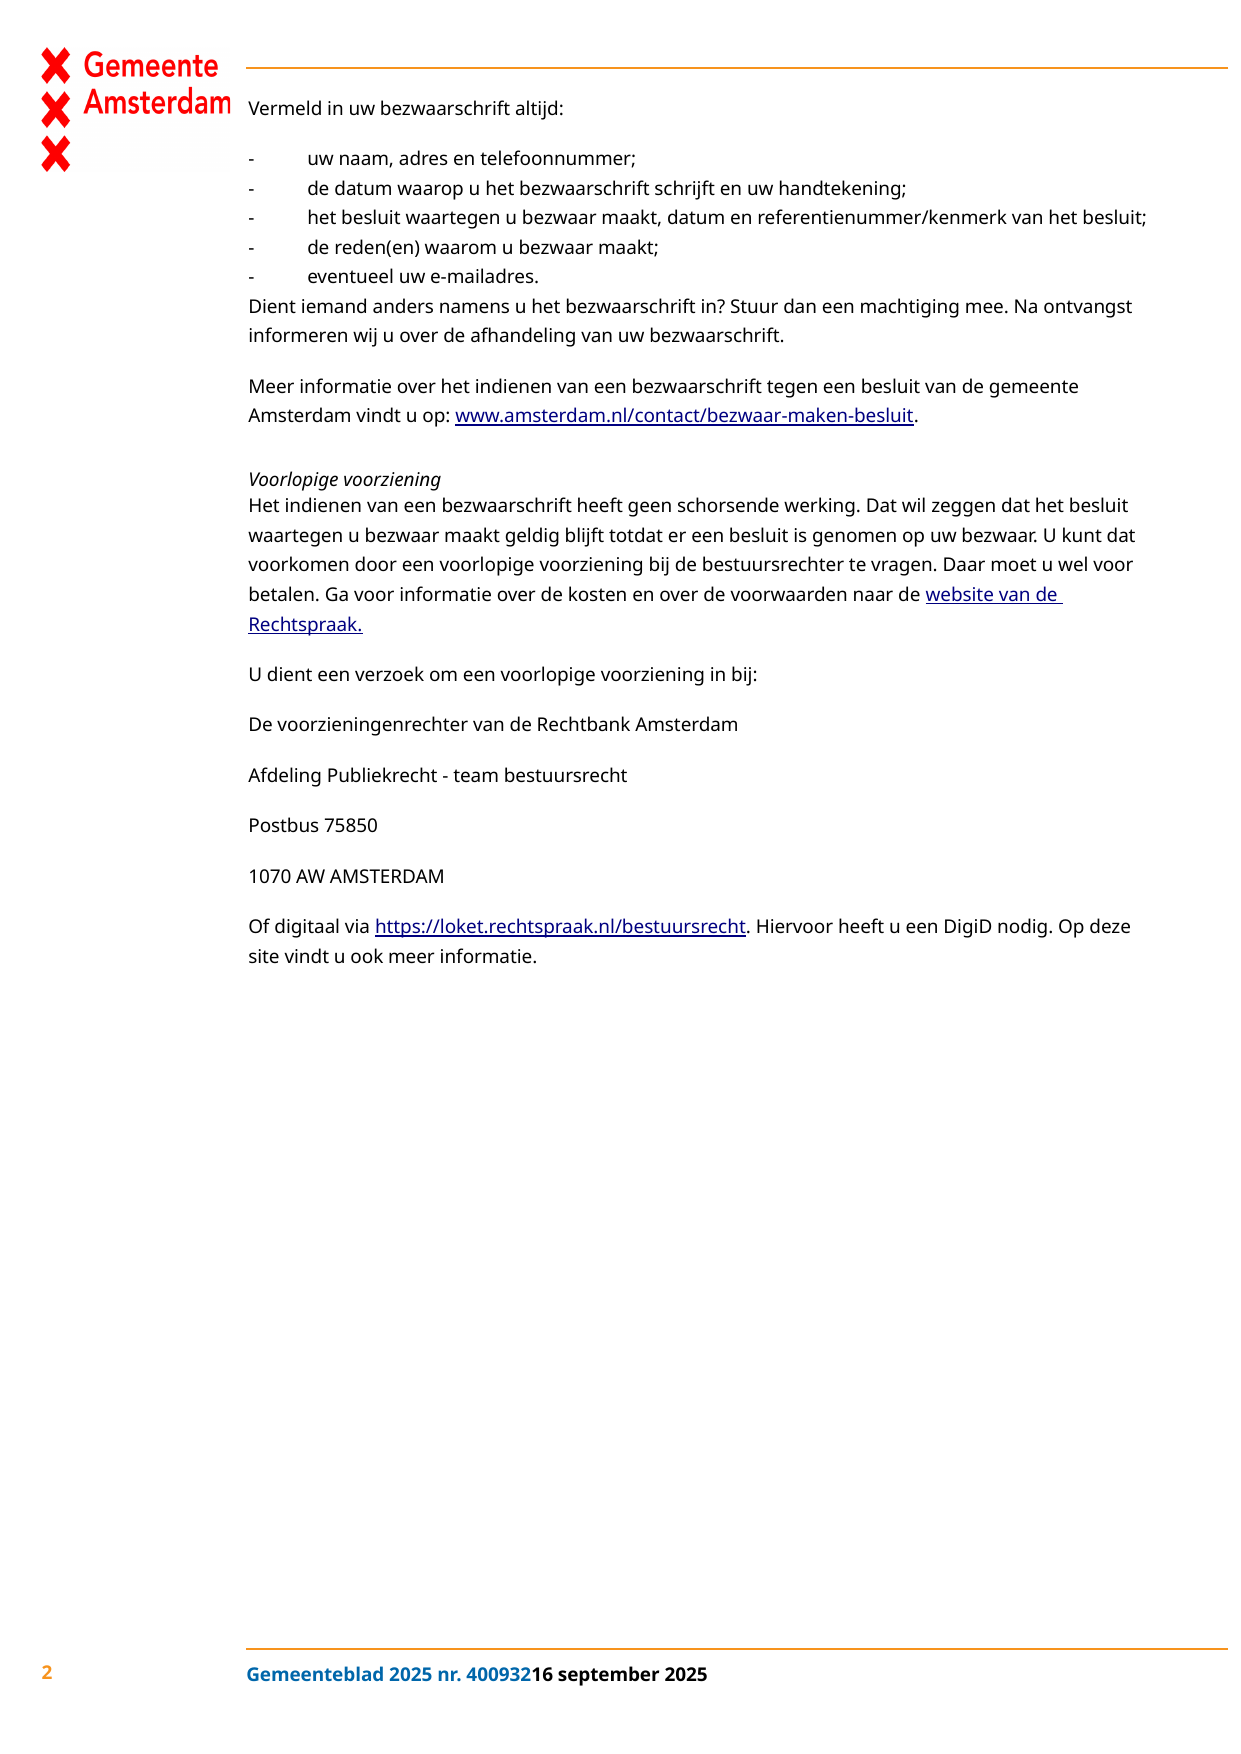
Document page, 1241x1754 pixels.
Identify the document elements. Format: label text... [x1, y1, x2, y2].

text Meer informatie over het indienen van een bezwaarschrift tegen een besluit van de gemeente Amsterdam vindt u op: www.amsterdam.nl/contact/bezwaar-maken-besluit. [248, 373, 1152, 428]
list eventueel uw e-mailadres. [248, 263, 1152, 289]
list het besluit waartegen u bezwaar maakt, datum en referentienummer/kenmerk van het besluit; [248, 204, 1152, 230]
picture [41, 47, 231, 172]
text Of digitaal via https://loket.rechtspraak.nl/bestuursrecht. Hiervoor heeft u een DigiD nodig. Op deze site vindt u ook meer informatie. [248, 913, 1152, 968]
text U dient een verzoek om een voorlopige voorziening in bij: [248, 661, 1152, 687]
text Het indienen van een bezwaarschrift heeft geen schorsende werking. Dat wil zeggen dat het besluit waartegen u bezwaar maakt geldig blijft totdat er een besluit is genomen op uw bezwaar. U kunt dat voorkomen door een voorlopige voorziening bij de bestuursrechter te vragen. Daar moet u wel voor betalen. Ga voor informatie over de kosten en over de voorwaarden naar de website van de Rechtspraak. [248, 492, 1152, 636]
text Vermeld in uw bezwaarschrift altijd: [248, 95, 1152, 121]
list de datum waarop u het bezwaarschrift schrijft en uw handtekening; [248, 175, 1152, 201]
list uw naam, adres en telefoonnummer; [248, 145, 1152, 171]
text 1070 AW AMSTERDAM [248, 863, 1152, 888]
text Postbus 75850 [248, 812, 1152, 838]
text Dient iemand anders namens u het bezwaarschrift in? Stuur dan een machtiging mee. Na ontvangst informeren wij u over de afhandeling van uw bezwaarschrift. [248, 293, 1152, 348]
text Voorlopige voorziening [248, 467, 1152, 492]
text De voorzieningenrechter van de Rechtbank Amsterdam [248, 712, 1152, 737]
text Afdeling Publiekrecht - team bestuursrecht [248, 762, 1152, 788]
list de reden(en) waarom u bezwaar maakt; [248, 234, 1152, 260]
